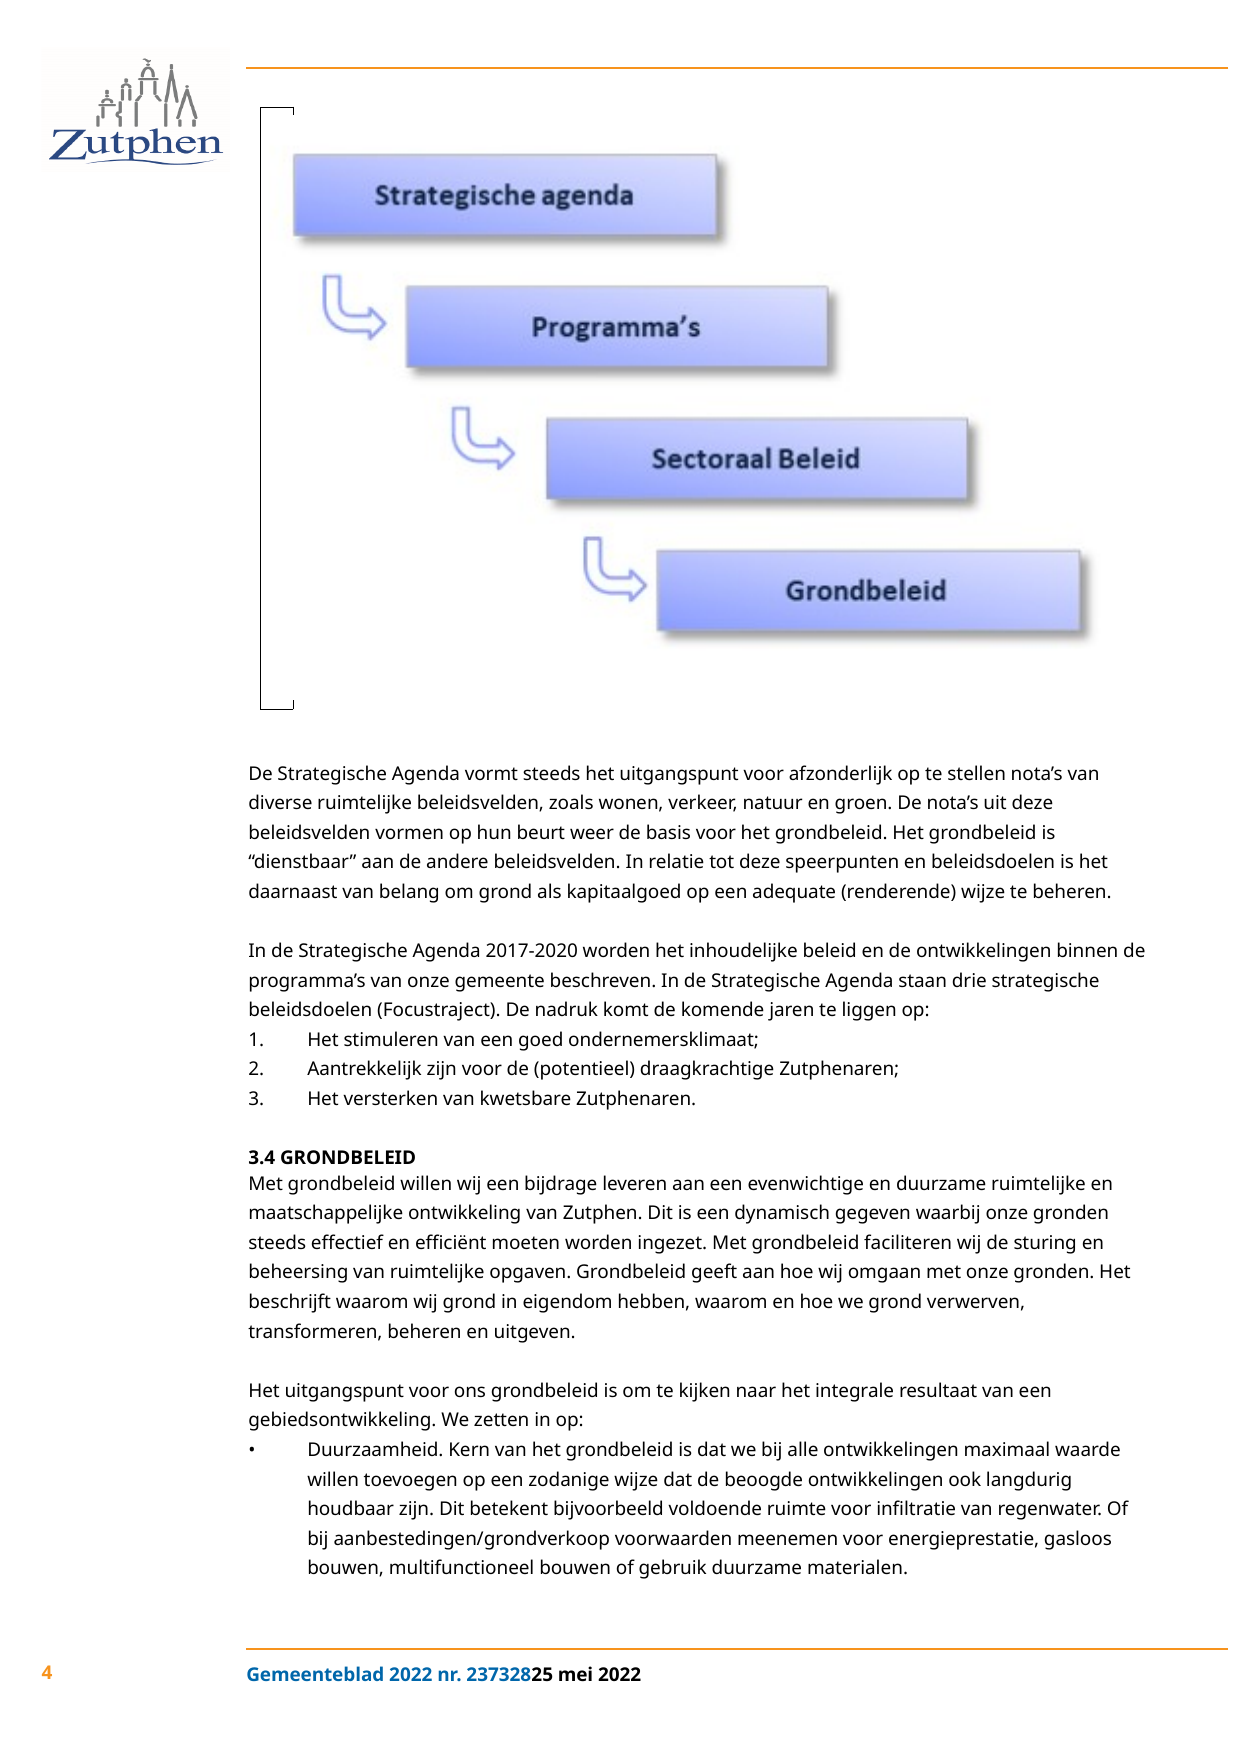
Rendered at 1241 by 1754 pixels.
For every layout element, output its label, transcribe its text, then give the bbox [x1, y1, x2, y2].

text 3.4 GRONDBELEID [248, 1144, 1152, 1170]
list Het versterken van kwetsbare Zutphenaren. [248, 1085, 1152, 1111]
text Met grondbeleid willen wij een bijdrage leveren aan een evenwichtige en duurzame ruimtelijke en maatschappelijke ontwikkeling van Zutphen. Dit is een dynamisch gegeven waarbij onze gronden steeds effectief en efficiënt moeten worden ingezet. Met grondbeleid faciliteren wij de sturing en beheersing van ruimtelijke opgaven. Grondbeleid geeft aan hoe wij omgaan met onze gronden. Het beschrijft waarom wij grond in eigendom hebben, waarom en hoe we grond verwerven, transformeren, beheren en uitgeven. [248, 1170, 1152, 1344]
list Aantrekkelijk zijn voor de (potentieel) draagkrachtige Zutphenaren; [248, 1056, 1152, 1081]
picture [41, 47, 231, 172]
picture [268, 115, 1173, 700]
list Het stimuleren van een goed ondernemersklimaat; [248, 1026, 1152, 1052]
text De Strategische Agenda vormt steeds het uitgangspunt voor afzonderlijk op te stellen nota’s van diverse ruimtelijke beleidsvelden, zoals wonen, verkeer, natuur en groen. De nota’s uit deze beleidsvelden vormen op hun beurt weer de basis voor het grondbeleid. Het grondbeleid is “dienstbaar” aan de andere beleidsvelden. In relatie tot deze speerpunten en beleidsdoelen is het daarnaast van belang om grond als kapitaalgoed op een adequate (renderende) wijze te beheren. [248, 760, 1152, 904]
text In de Strategische Agenda 2017-2020 worden het inhoudelijke beleid en de ontwikkelingen binnen de programma’s van onze gemeente beschreven. In de Strategische Agenda staan drie strategische beleidsdoelen (Focustraject). De nadruk komt de komende jaren te liggen op: [248, 937, 1152, 1022]
list Duurzaamheid. Kern van het grondbeleid is dat we bij alle ontwikkelingen maximaal waarde willen toevoegen op een zodanige wijze dat de beoogde ontwikkelingen ook langdurig houdbaar zijn. Dit betekent bijvoorbeeld voldoende ruimte voor infiltratie van regenwater. Of bij aanbestedingen/grondverkoop voorwaarden meenemen voor energieprestatie, gasloos bouwen, multifunctioneel bouwen of gebruik duurzame materialen. [248, 1436, 1152, 1580]
text Het uitgangspunt voor ons grondbeleid is om te kijken naar het integrale resultaat van een gebiedsontwikkeling. We zetten in op: [248, 1377, 1152, 1432]
